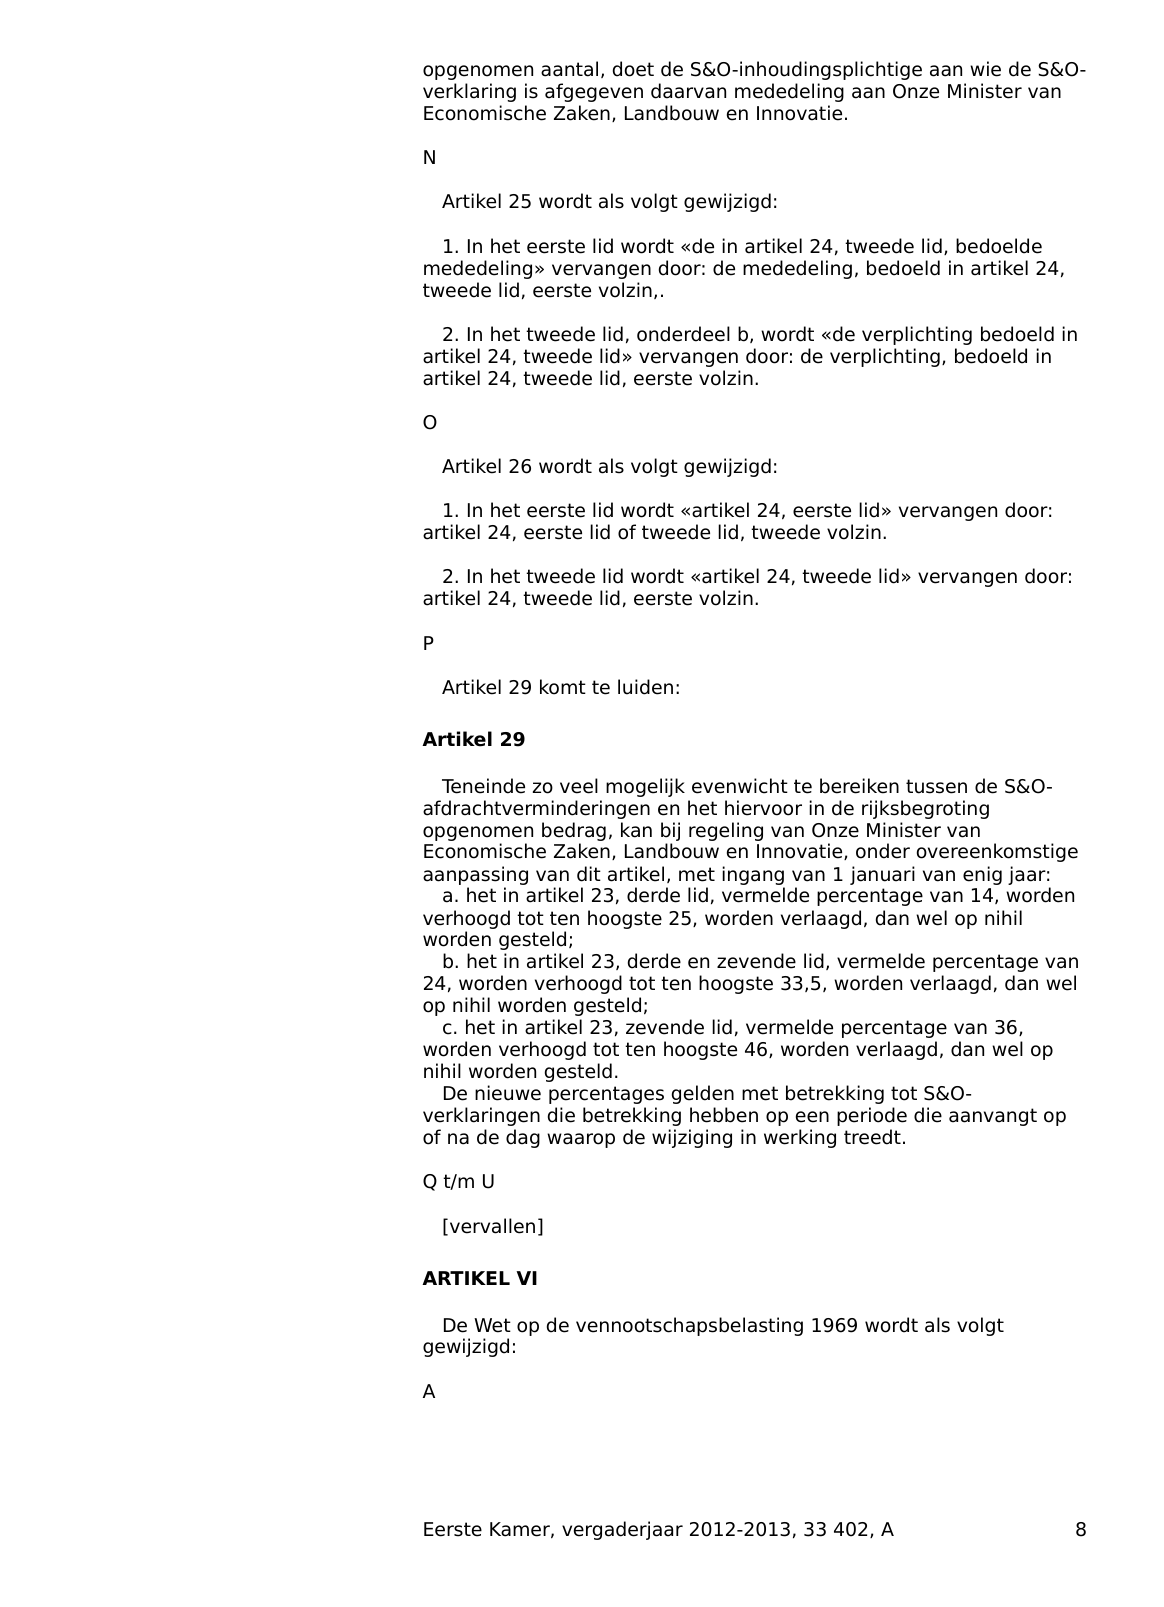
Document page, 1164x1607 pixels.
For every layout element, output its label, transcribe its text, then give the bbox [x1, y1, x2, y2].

text Artikel 29 komt te luiden: [422, 677, 1087, 698]
text b. het in artikel 23, derde en zevende lid, vermelde percentage van 24, worden verhoogd tot ten hoogste 33,5, worden verlaagd, dan wel op nihil worden gesteld; [422, 951, 1087, 1017]
text N [422, 147, 1087, 169]
text P [422, 632, 1087, 654]
text 1. In het eerste lid wordt «artikel 24, eerste lid» vervangen door: artikel 24, eerste lid of tweede lid, tweede volzin. [422, 500, 1087, 544]
text Artikel 25 wordt als volgt gewijzigd: [422, 191, 1087, 213]
text opgenomen aantal, doet de S&O-inhoudingsplichtige aan wie de S&O-verklaring is afgegeven daarvan mededeling aan Onze Minister van Economische Zaken, Landbouw en Innovatie. [422, 59, 1087, 125]
text Teneinde zo veel mogelijk evenwicht te bereiken tussen de S&O-afdrachtverminderingen en het hiervoor in de rijksbegroting opgenomen bedrag, kan bij regeling van Onze Minister van Economische Zaken, Landbouw en Innovatie, onder overeenkomstige aanpassing van dit artikel, met ingang van 1 januari van enig jaar: [422, 776, 1087, 885]
text c. het in artikel 23, zevende lid, vermelde percentage van 36, worden verhoogd tot ten hoogste 46, worden verlaagd, dan wel op nihil worden gesteld. [422, 1017, 1087, 1083]
text O [422, 412, 1087, 434]
text A [422, 1381, 1087, 1403]
text De nieuwe percentages gelden met betrekking tot S&O-verklaringen die betrekking hebben op een periode die aanvangt op of na de dag waarop de wijziging in werking treedt. [422, 1083, 1087, 1149]
text Artikel 26 wordt als volgt gewijzigd: [422, 456, 1087, 478]
text 2. In het tweede lid wordt «artikel 24, tweede lid» vervangen door: artikel 24, tweede lid, eerste volzin. [422, 566, 1087, 610]
text 1. In het eerste lid wordt «de in artikel 24, tweede lid, bedoelde mededeling» vervangen door: de mededeling, bedoeld in artikel 24, tweede lid, eerste volzin,. [422, 236, 1087, 301]
text De Wet op de vennootschapsbelasting 1969 wordt als volgt gewijzigd: [422, 1314, 1087, 1358]
text Q t/m U [422, 1171, 1087, 1193]
text 2. In het tweede lid, onderdeel b, wordt «de verplichting bedoeld in artikel 24, tweede lid» vervangen door: de verplichting, bedoeld in artikel 24, tweede lid, eerste volzin. [422, 324, 1087, 389]
text a. het in artikel 23, derde lid, vermelde percentage van 14, worden verhoogd tot ten hoogste 25, worden verlaagd, dan wel op nihil worden gesteld; [422, 885, 1087, 951]
subtitle ARTIKEL VI [422, 1267, 1087, 1289]
subtitle Artikel 29 [422, 728, 1087, 751]
text [vervallen] [422, 1216, 1087, 1237]
